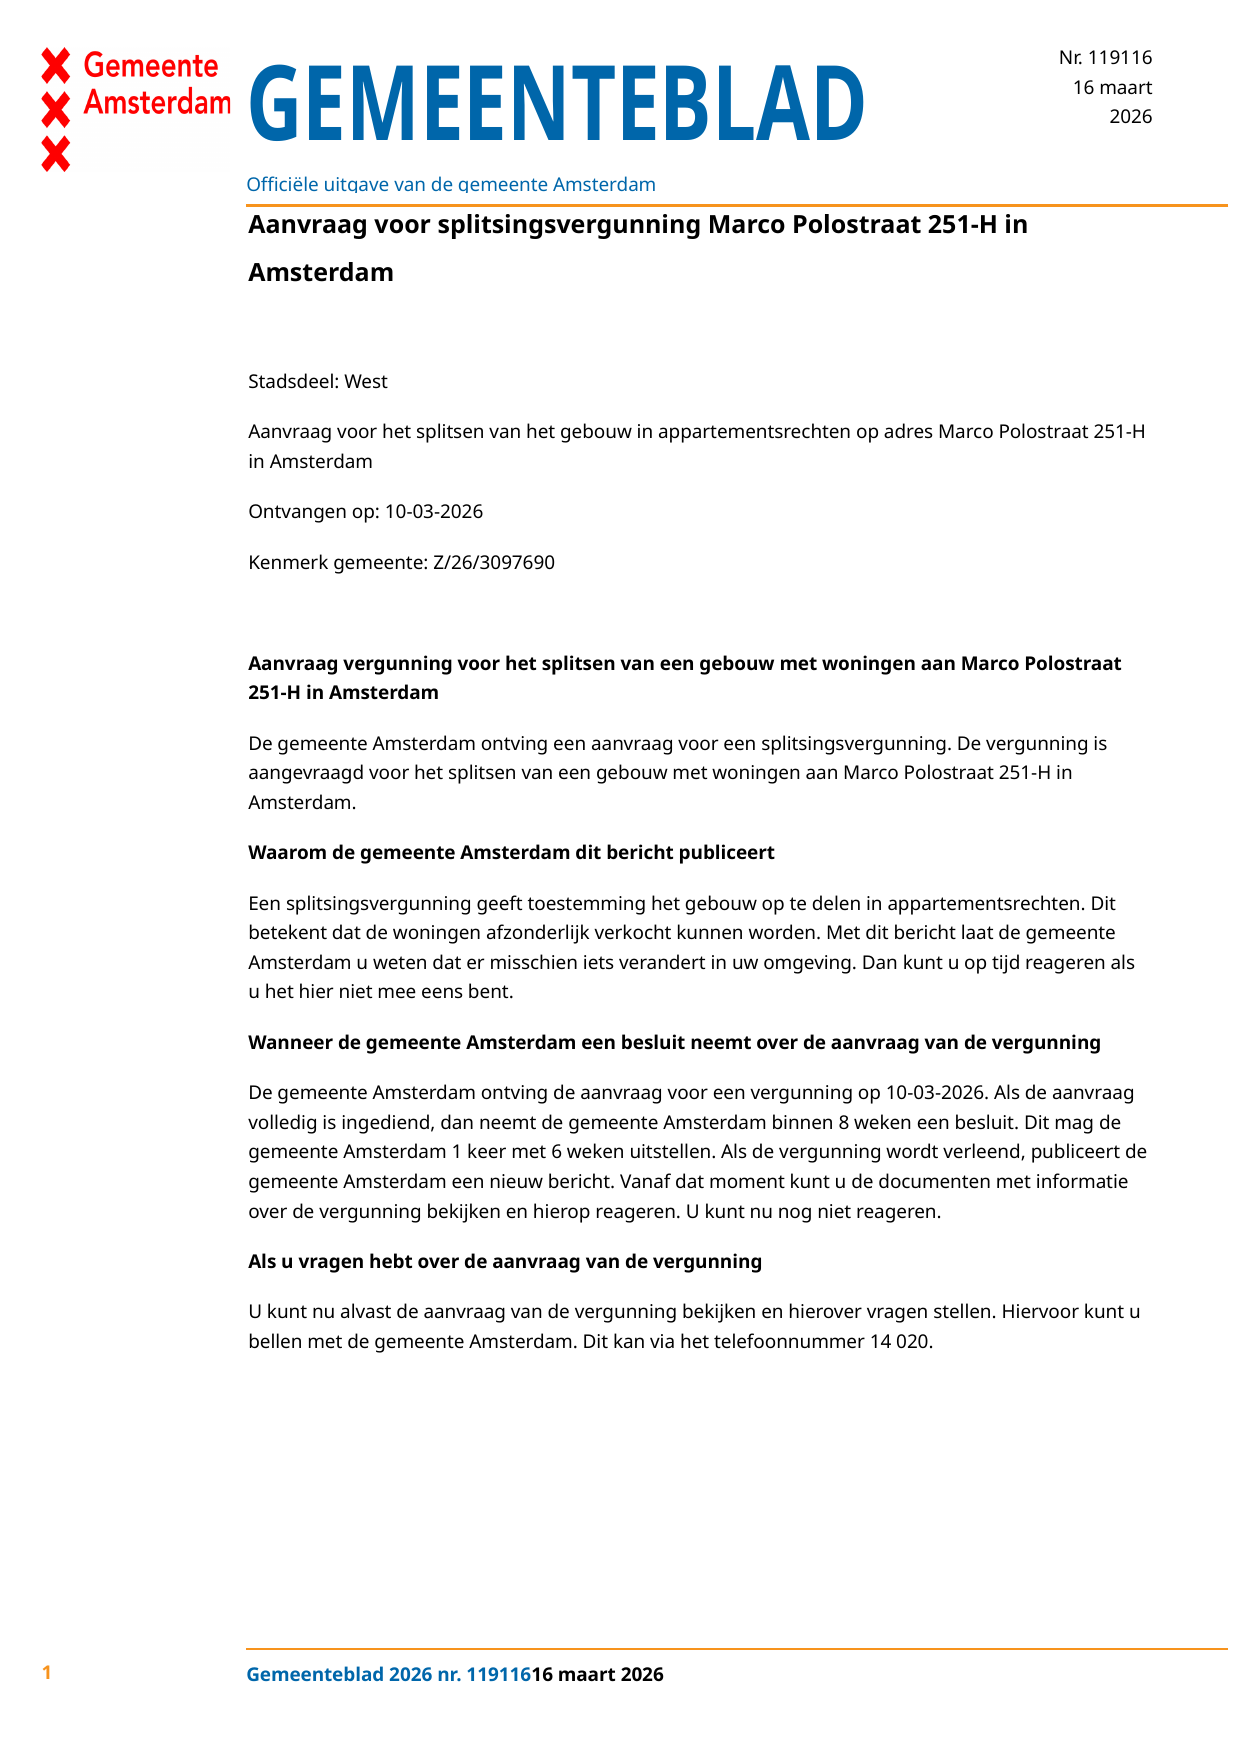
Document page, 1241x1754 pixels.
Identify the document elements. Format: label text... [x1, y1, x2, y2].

text De gemeente Amsterdam ontving een aanvraag voor een splitsingsvergunning. De vergunning is aangevraagd voor het splitsen van een gebouw met woningen aan Marco Polostraat 251-H in Amsterdam. [248, 730, 1152, 815]
text Kenmerk gemeente: Z/26/3097690 [248, 549, 1152, 575]
text Een splitsingsvergunning geeft toestemming het gebouw op te delen in appartementsrechten. Dit betekent dat de woningen afzonderlijk verkocht kunnen worden. Met dit bericht laat de gemeente Amsterdam u weten dat er misschien iets verandert in uw omgeving. Dan kunt u op tijd reageren als u het hier niet mee eens bent. [248, 890, 1152, 1004]
text Aanvraag vergunning voor het splitsen van een gebouw met woningen aan Marco Polostraat 251-H in Amsterdam [248, 650, 1152, 705]
text Wanneer de gemeente Amsterdam een besluit neemt over de aanvraag van de vergunning [248, 1029, 1152, 1055]
text De gemeente Amsterdam ontving de aanvraag voor een vergunning op 10-03-2026. Als de aanvraag volledig is ingediend, dan neemt de gemeente Amsterdam binnen 8 weken een besluit. Dit mag de gemeente Amsterdam 1 keer met 6 weken uitstellen. Als de vergunning wordt verleend, publiceert de gemeente Amsterdam een nieuw bericht. Vanaf dat moment kunt u de documenten met informatie over de vergunning bekijken en hierop reageren. U kunt nu nog niet reageren. [248, 1079, 1152, 1224]
text U kunt nu alvast de aanvraag van de vergunning bekijken en hierover vragen stellen. Hiervoor kunt u bellen met de gemeente Amsterdam. Dit kan via het telefoonnummer 14 020. [248, 1299, 1152, 1354]
text Aanvraag voor het splitsen van het gebouw in appartementsrechten op adres Marco Polostraat 251-H in Amsterdam [248, 419, 1152, 474]
text Stadsdeel: West [248, 368, 1152, 394]
picture [41, 47, 231, 172]
text Aanvraag voor splitsingsvergunning Marco Polostraat 251-H in Amsterdam [248, 207, 1152, 288]
text Als u vragen hebt over de aanvraag van de vergunning [248, 1248, 1152, 1274]
text Ontvangen op: 10-03-2026 [248, 499, 1152, 524]
text Waarom de gemeente Amsterdam dit bericht publiceert [248, 839, 1152, 865]
